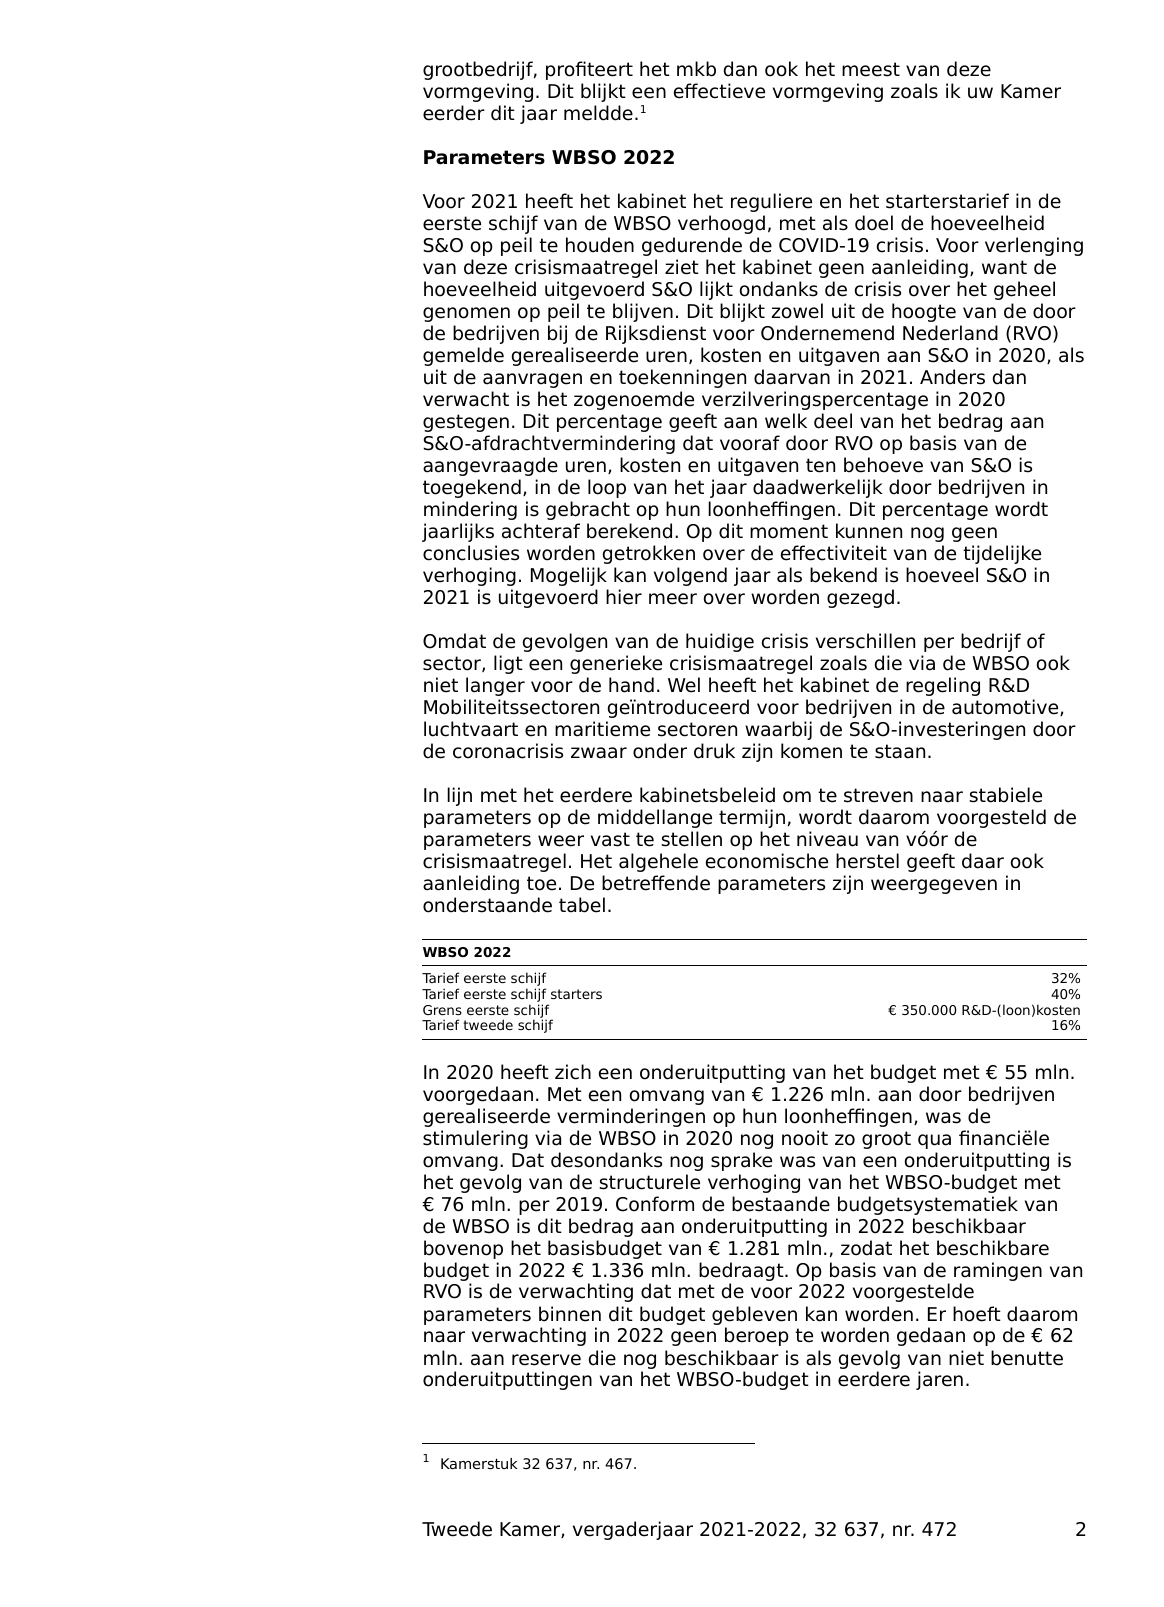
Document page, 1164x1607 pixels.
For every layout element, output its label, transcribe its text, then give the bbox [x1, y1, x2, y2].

table_header WBSO 2022 [422, 940, 1087, 965]
table_cell Grens eerste schijf [422, 1002, 754, 1018]
text Omdat de gevolgen van de huidige crisis verschillen per bedrijf of sector, ligt een generieke crisismaatregel zoals die via de WBSO ook niet langer voor de hand. Wel heeft het kabinet de regeling R&D Mobiliteitssectoren geïntroduceerd voor bedrijven in de automotive, luchtvaart en maritieme sectoren waarbij de S&O-investeringen door de coronacrisis zwaar onder druk zijn komen te staan. [422, 631, 1087, 763]
table_cell Tarief eerste schijf starters [422, 987, 754, 1002]
table_cell 16% [754, 1018, 1087, 1038]
text Kamerstuk 32 637, nr. 467. [422, 1452, 1087, 1474]
table_cell Tarief eerste schijf [422, 966, 754, 987]
subtitle Parameters WBSO 2022 [422, 147, 1087, 169]
table_cell 40% [754, 987, 1087, 1002]
text grootbedrijf, profiteert het mkb dan ook het meest van deze vormgeving. Dit blijkt een effectieve vormgeving zoals ik uw Kamer eerder dit jaar meldde. [422, 59, 1087, 125]
table_cell Tarief tweede schijf [422, 1018, 754, 1038]
table_cell € 350.000 R&D-(loon)kosten [754, 1002, 1087, 1018]
table_cell 32% [754, 966, 1087, 987]
text Voor 2021 heeft het kabinet het reguliere en het starterstarief in de eerste schijf van de WBSO verhoogd, met als doel de hoeveelheid S&O op peil te houden gedurende de COVID-19 crisis. Voor verlenging van deze crisismaatregel ziet het kabinet geen aanleiding, want de hoeveelheid uitgevoerd S&O lijkt ondanks de crisis over het geheel genomen op peil te blijven. Dit blijkt zowel uit de hoogte van de door de bedrijven bij de Rijksdienst voor Ondernemend Nederland (RVO) gemelde gerealiseerde uren, kosten en uitgaven aan S&O in 2020, als uit de aanvragen en toekenningen daarvan in 2021. Anders dan verwacht is het zogenoemde verzilveringspercentage in 2020 gestegen. Dit percentage geeft aan welk deel van het bedrag aan S&O-afdrachtvermindering dat vooraf door RVO op basis van de aangevraagde uren, kosten en uitgaven ten behoeve van S&O is toegekend, in de loop van het jaar daadwerkelijk door bedrijven in mindering is gebracht op hun loonheffingen. Dit percentage wordt jaarlijks achteraf berekend. Op dit moment kunnen nog geen conclusies worden getrokken over de effectiviteit van de tijdelijke verhoging. Mogelijk kan volgend jaar als bekend is hoeveel S&O in 2021 is uitgevoerd hier meer over worden gezegd. [422, 191, 1087, 609]
text In 2020 heeft zich een onderuitputting van het budget met € 55 mln. voorgedaan. Met een omvang van € 1.226 mln. aan door bedrijven gerealiseerde verminderingen op hun loonheffingen, was de stimulering via de WBSO in 2020 nog nooit zo groot qua financiële omvang. Dat desondanks nog sprake was van een onderuitputting is het gevolg van de structurele verhoging van het WBSO-budget met € 76 mln. per 2019. Conform de bestaande budgetsystematiek van de WBSO is dit bedrag aan onderuitputting in 2022 beschikbaar bovenop het basisbudget van € 1.281 mln., zodat het beschikbare budget in 2022 € 1.336 mln. bedraagt. Op basis van de ramingen van RVO is de verwachting dat met de voor 2022 voorgestelde parameters binnen dit budget gebleven kan worden. Er hoeft daarom naar verwachting in 2022 geen beroep te worden gedaan op de € 62 mln. aan reserve die nog beschikbaar is als gevolg van niet benutte onderuitputtingen van het WBSO-budget in eerdere jaren. [422, 1062, 1087, 1391]
text In lijn met het eerdere kabinetsbeleid om te streven naar stabiele parameters op de middellange termijn, wordt daarom voorgesteld de parameters weer vast te stellen op het niveau van vóór de crisismaatregel. Het algehele economische herstel geeft daar ook aanleiding toe. De betreffende parameters zijn weergegeven in onderstaande tabel. [422, 785, 1087, 917]
